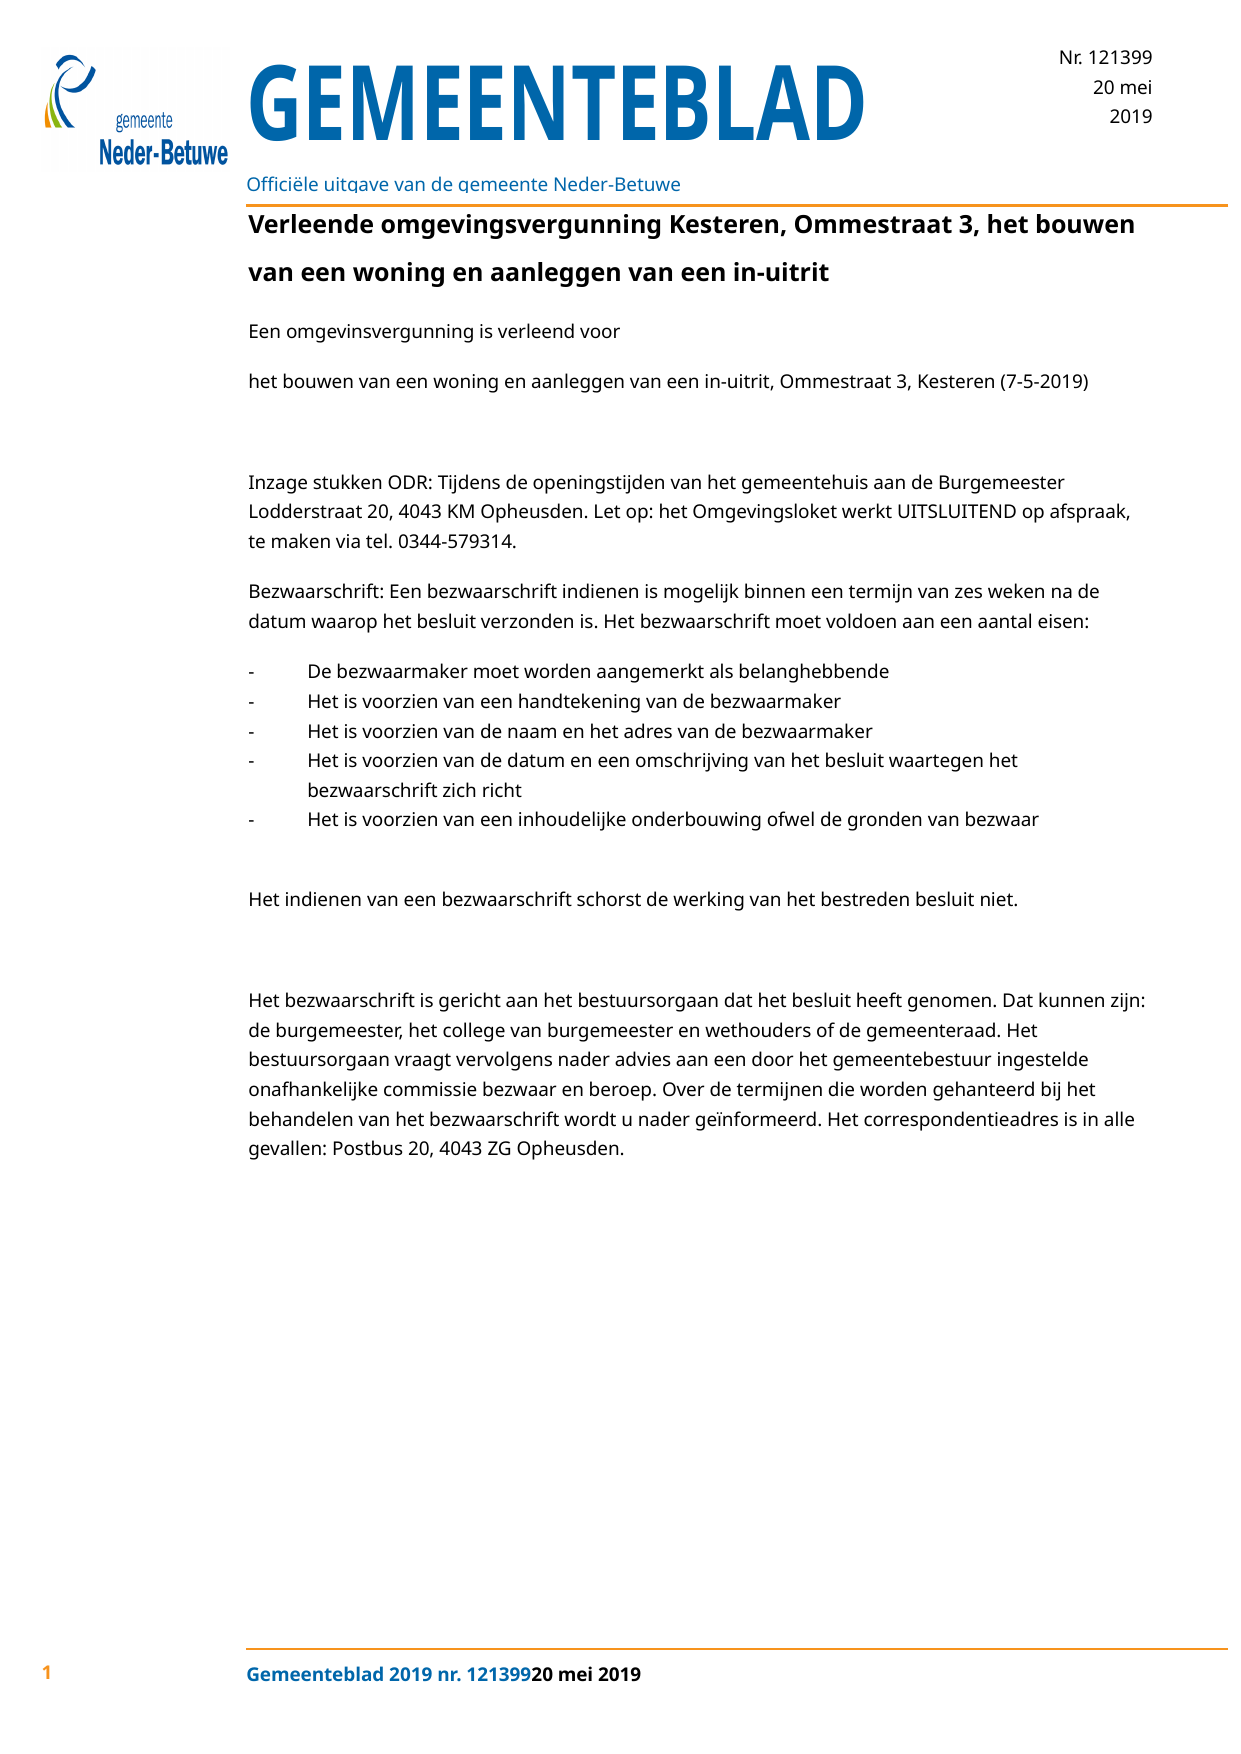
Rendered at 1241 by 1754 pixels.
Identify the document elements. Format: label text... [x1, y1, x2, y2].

text Bezwaarschrift: Een bezwaarschrift indienen is mogelijk binnen een termijn van zes weken na de datum waarop het besluit verzonden is. Het bezwaarschrift moet voldoen aan een aantal eisen: [248, 579, 1152, 634]
list Het is voorzien van de datum en een omschrijving van het besluit waartegen het bezwaarschrift zich richt [248, 747, 1152, 803]
list Het is voorzien van een inhoudelijke onderbouwing ofwel de gronden van bezwaar [248, 807, 1152, 832]
picture [41, 47, 231, 172]
text Verleende omgevingsvergunning Kesteren, Ommestraat 3, het bouwen van een woning en aanleggen van een in-uitrit [248, 207, 1152, 288]
text Inzage stukken ODR: Tijdens de openingstijden van het gemeentehuis aan de Burgemeester Lodderstraat 20, 4043 KM Opheusden. Let op: het Omgevingsloket werkt UITSLUITEND op afspraak, te maken via tel. 0344-579314. [248, 469, 1152, 554]
text het bouwen van een woning en aanleggen van een in-uitrit, Ommestraat 3, Kesteren (7-5-2019) [248, 368, 1152, 394]
text Het indienen van een bezwaarschrift schorst de werking van het bestreden besluit niet. [248, 887, 1152, 912]
text Het bezwaarschrift is gericht aan het bestuursorgaan dat het besluit heeft genomen. Dat kunnen zijn: de burgemeester, het college van burgemeester en wethouders of de gemeenteraad. Het bestuursorgaan vraagt vervolgens nader advies aan een door het gemeentebestuur ingestelde onafhankelijke commissie bezwaar en beroep. Over de termijnen die worden gehanteerd bij het behandelen van het bezwaarschrift wordt u nader geïnformeerd. Het correspondentieadres is in alle gevallen: Postbus 20, 4043 ZG Opheusden. [248, 987, 1152, 1161]
list De bezwaarmaker moet worden aangemerkt als belanghebbende [248, 659, 1152, 684]
list Het is voorzien van een handtekening van de bezwaarmaker [248, 688, 1152, 714]
text Een omgevinsvergunning is verleend voor [248, 318, 1152, 344]
list Het is voorzien van de naam en het adres van de bezwaarmaker [248, 718, 1152, 744]
